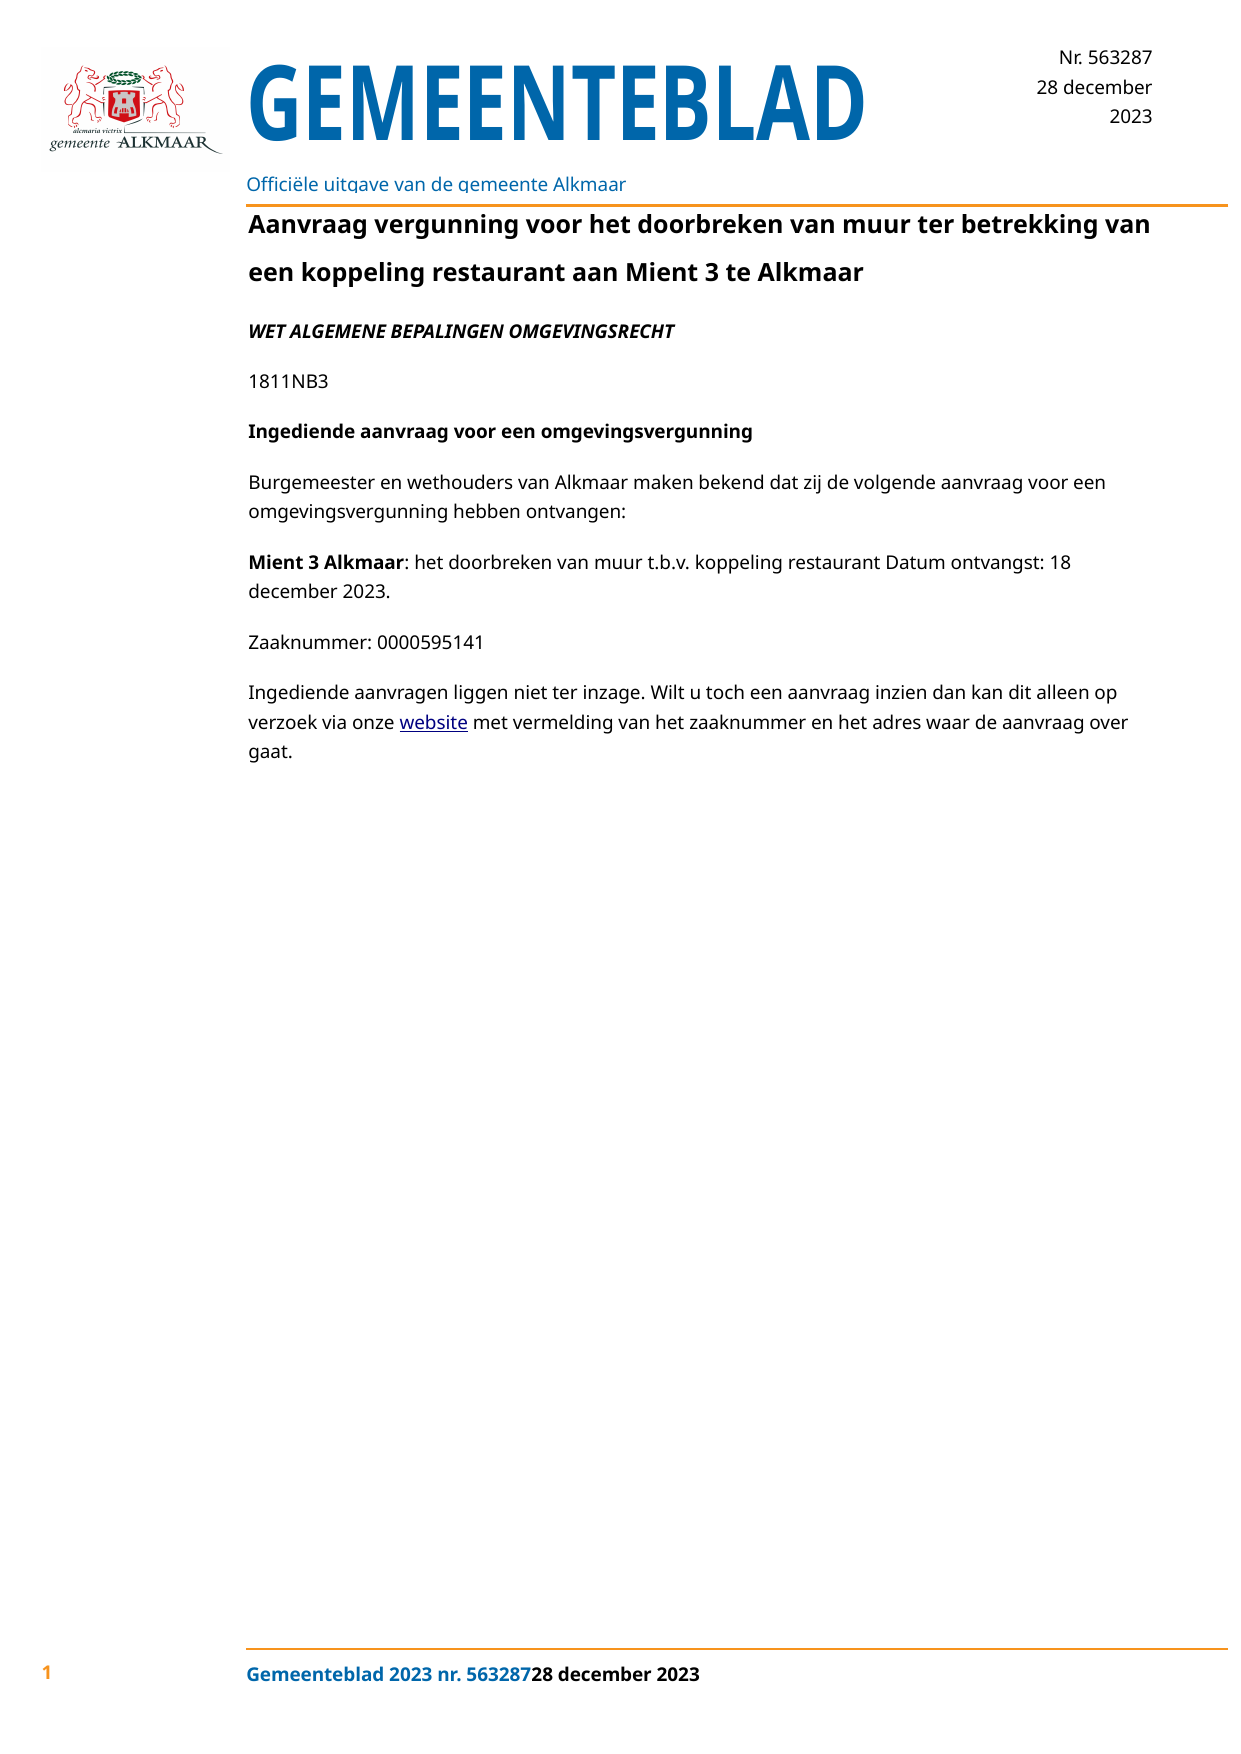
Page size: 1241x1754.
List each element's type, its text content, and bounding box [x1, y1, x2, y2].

picture [41, 47, 231, 172]
text Burgemeester en wethouders van Alkmaar maken bekend dat zij de volgende aanvraag voor een omgevingsvergunning hebben ontvangen: [248, 469, 1152, 524]
text WET ALGEMENE BEPALINGEN OMGEVINGSRECHT [248, 318, 1152, 344]
text Ingediende aanvragen liggen niet ter inzage. Wilt u toch een aanvraag inzien dan kan dit alleen op verzoek via onze website met vermelding van het zaaknummer en het adres waar de aanvraag over gaat. [248, 679, 1152, 764]
text Aanvraag vergunning voor het doorbreken van muur ter betrekking van een koppeling restaurant aan Mient 3 te Alkmaar [248, 207, 1152, 288]
text 1811NB3 [248, 368, 1152, 394]
text Mient 3 Alkmaar: het doorbreken van muur t.b.v. koppeling restaurant Datum ontvangst: 18 december 2023. [248, 549, 1152, 604]
text Ingediende aanvraag voor een omgevingsvergunning [248, 419, 1152, 444]
text Zaaknummer: 0000595141 [248, 629, 1152, 655]
